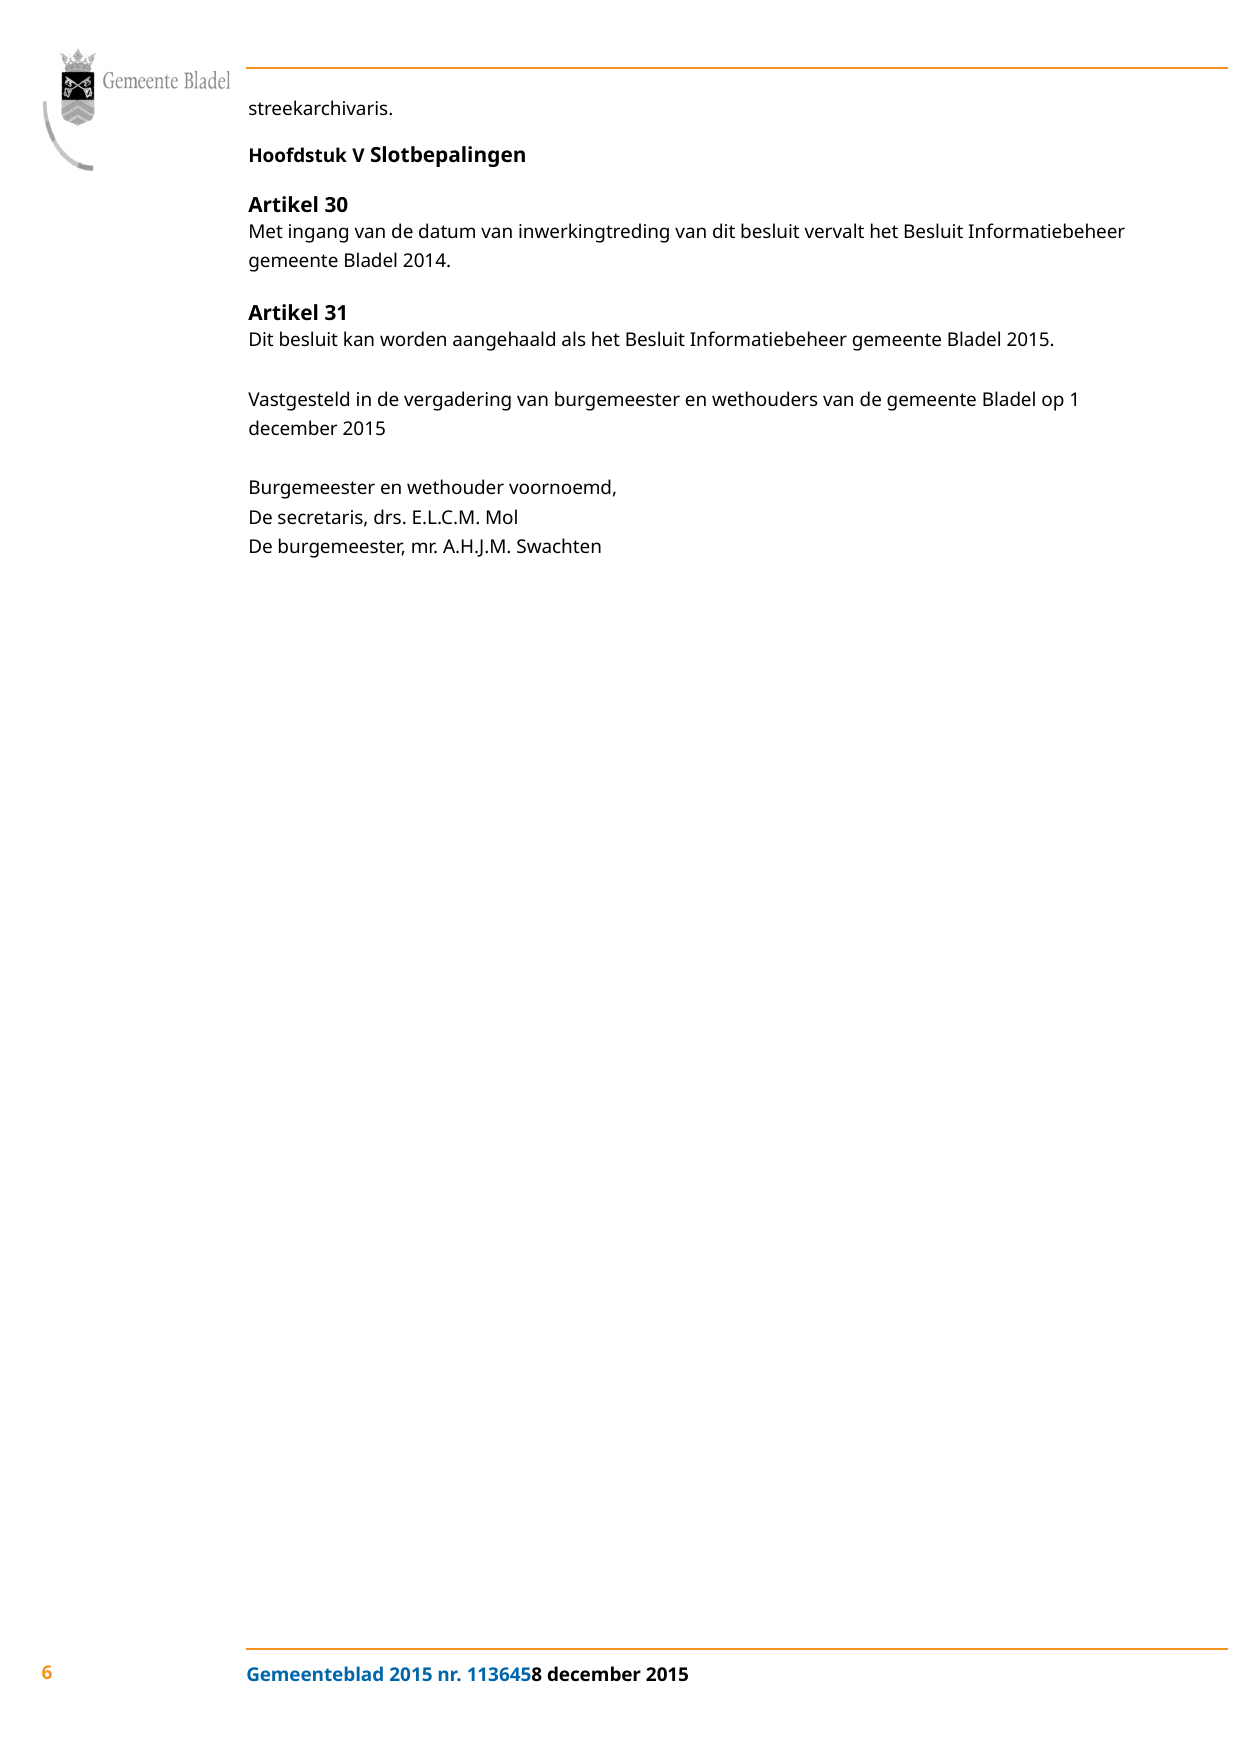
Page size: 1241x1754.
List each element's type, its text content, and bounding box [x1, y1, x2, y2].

text De secretaris, drs. E.L.C.M. Mol [248, 504, 1152, 530]
picture [41, 47, 231, 172]
text Hoofdstuk V Slotbepalingen [248, 140, 1152, 169]
text Artikel 31 [248, 298, 1152, 327]
text Dit besluit kan worden aangehaald als het Besluit Informatiebeheer gemeente Bladel 2015. [248, 327, 1152, 352]
text Artikel 30 [248, 190, 1152, 218]
text Burgemeester en wethouder voornoemd, [248, 474, 1152, 500]
text Met ingang van de datum van inwerkingtreding van dit besluit vervalt het Besluit Informatiebeheer gemeente Bladel 2014. [248, 218, 1152, 273]
text Vastgesteld in de vergadering van burgemeester en wethouders van de gemeente Bladel op 1 december 2015 [248, 386, 1152, 441]
text streekarchivaris. [248, 95, 1152, 121]
text De burgemeester, mr. A.H.J.M. Swachten [248, 534, 1152, 559]
